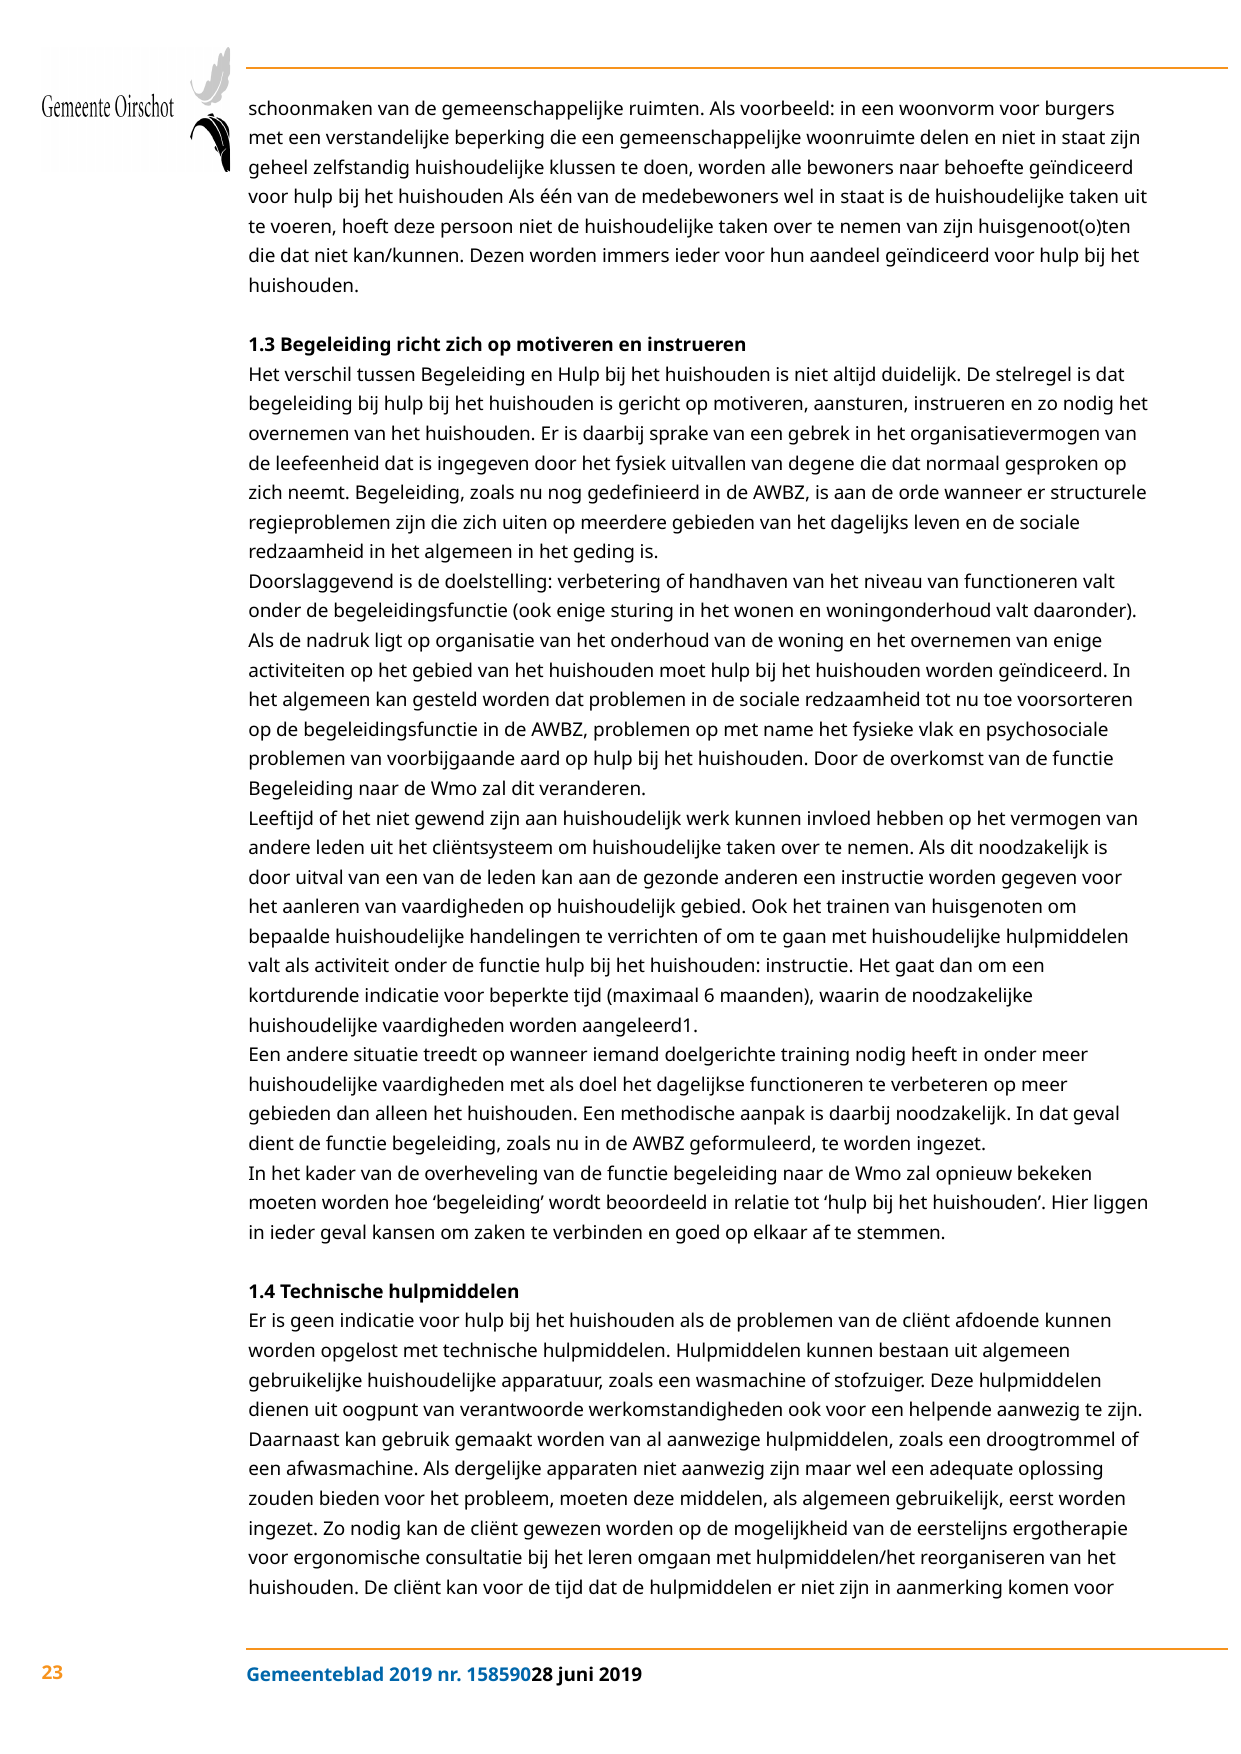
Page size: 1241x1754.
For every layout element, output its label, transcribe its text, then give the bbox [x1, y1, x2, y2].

text 1.4 Technische hulpmiddelen [248, 1278, 1152, 1304]
text Doorslaggevend is de doelstelling: verbetering of handhaven van het niveau van functioneren valt onder de begeleidingsfunctie (ook enige sturing in het wonen en woningonderhoud valt daaronder). Als de nadruk ligt op organisatie van het onderhoud van de woning en het overnemen van enige activiteiten op het gebied van het huishouden moet hulp bij het huishouden worden geïndiceerd. In het algemeen kan gesteld worden dat problemen in de sociale redzaamheid tot nu toe voorsorteren op de begeleidingsfunctie in de AWBZ, problemen op met name het fysieke vlak en psychosociale problemen van voorbijgaande aard op hulp bij het huishouden. Door de overkomst van de functie Begeleiding naar de Wmo zal dit veranderen. [248, 568, 1152, 801]
text Leeftijd of het niet gewend zijn aan huishoudelijk werk kunnen invloed hebben op het vermogen van andere leden uit het cliëntsysteem om huishoudelijke taken over te nemen. Als dit noodzakelijk is door uitval van een van de leden kan aan de gezonde anderen een instructie worden gegeven voor het aanleren van vaardigheden op huishoudelijk gebied. Ook het trainen van huisgenoten om bepaalde huishoudelijke handelingen te verrichten of om te gaan met huishoudelijke hulpmiddelen valt als activiteit onder de functie hulp bij het huishouden: instructie. Het gaat dan om een kortdurende indicatie voor beperkte tijd (maximaal 6 maanden), waarin de noodzakelijke huishoudelijke vaardigheden worden aangeleerd1. [248, 805, 1152, 1038]
text Een andere situatie treedt op wanneer iemand doelgerichte training nodig heeft in onder meer huishoudelijke vaardigheden met als doel het dagelijkse functioneren te verbeteren op meer gebieden dan alleen het huishouden. Een methodische aanpak is daarbij noodzakelijk. In dat geval dient de functie begeleiding, zoals nu in de AWBZ geformuleerd, te worden ingezet. [248, 1041, 1152, 1156]
picture [41, 47, 231, 172]
text In het kader van de overheveling van de functie begeleiding naar de Wmo zal opnieuw bekeken moeten worden hoe ‘begeleiding’ wordt beoordeeld in relatie tot ‘hulp bij het huishouden’. Hier liggen in ieder geval kansen om zaken te verbinden en goed op elkaar af te stemmen. [248, 1160, 1152, 1245]
text Er is geen indicatie voor hulp bij het huishouden als de problemen van de cliënt afdoende kunnen worden opgelost met technische hulpmiddelen. Hulpmiddelen kunnen bestaan uit algemeen gebruikelijke huishoudelijke apparatuur, zoals een wasmachine of stofzuiger. Deze hulpmiddelen dienen uit oogpunt van verantwoorde werkomstandigheden ook voor een helpende aanwezig te zijn. Daarnaast kan gebruik gemaakt worden van al aanwezige hulpmiddelen, zoals een droogtrommel of een afwasmachine. Als dergelijke apparaten niet aanwezig zijn maar wel een adequate oplossing zouden bieden voor het probleem, moeten deze middelen, als algemeen gebruikelijk, eerst worden ingezet. Zo nodig kan de cliënt gewezen worden op de mogelijkheid van de eerstelijns ergotherapie voor ergonomische consultatie bij het leren omgaan met hulpmiddelen/het reorganiseren van het huishouden. De cliënt kan voor de tijd dat de hulpmiddelen er niet zijn in aanmerking komen voor [248, 1308, 1152, 1600]
text Het verschil tussen Begeleiding en Hulp bij het huishouden is niet altijd duidelijk. De stelregel is dat begeleiding bij hulp bij het huishouden is gericht op motiveren, aansturen, instrueren en zo nodig het overnemen van het huishouden. Er is daarbij sprake van een gebrek in het organisatievermogen van de leefeenheid dat is ingegeven door het fysiek uitvallen van degene die dat normaal gesproken op zich neemt. Begeleiding, zoals nu nog gedefinieerd in de AWBZ, is aan de orde wanneer er structurele regieproblemen zijn die zich uiten op meerdere gebieden van het dagelijks leven en de sociale redzaamheid in het algemeen in het geding is. [248, 361, 1152, 564]
text schoonmaken van de gemeenschappelijke ruimten. Als voorbeeld: in een woonvorm voor burgers met een verstandelijke beperking die een gemeenschappelijke woonruimte delen en niet in staat zijn geheel zelfstandig huishoudelijke klussen te doen, worden alle bewoners naar behoefte geïndiceerd voor hulp bij het huishouden Als één van de medebewoners wel in staat is de huishoudelijke taken uit te voeren, hoeft deze persoon niet de huishoudelijke taken over te nemen van zijn huisgenoot(o)ten die dat niet kan/kunnen. Dezen worden immers ieder voor hun aandeel geïndiceerd voor hulp bij het huishouden. [248, 95, 1152, 298]
text 1.3 Begeleiding richt zich op motiveren en instrueren [248, 331, 1152, 357]
